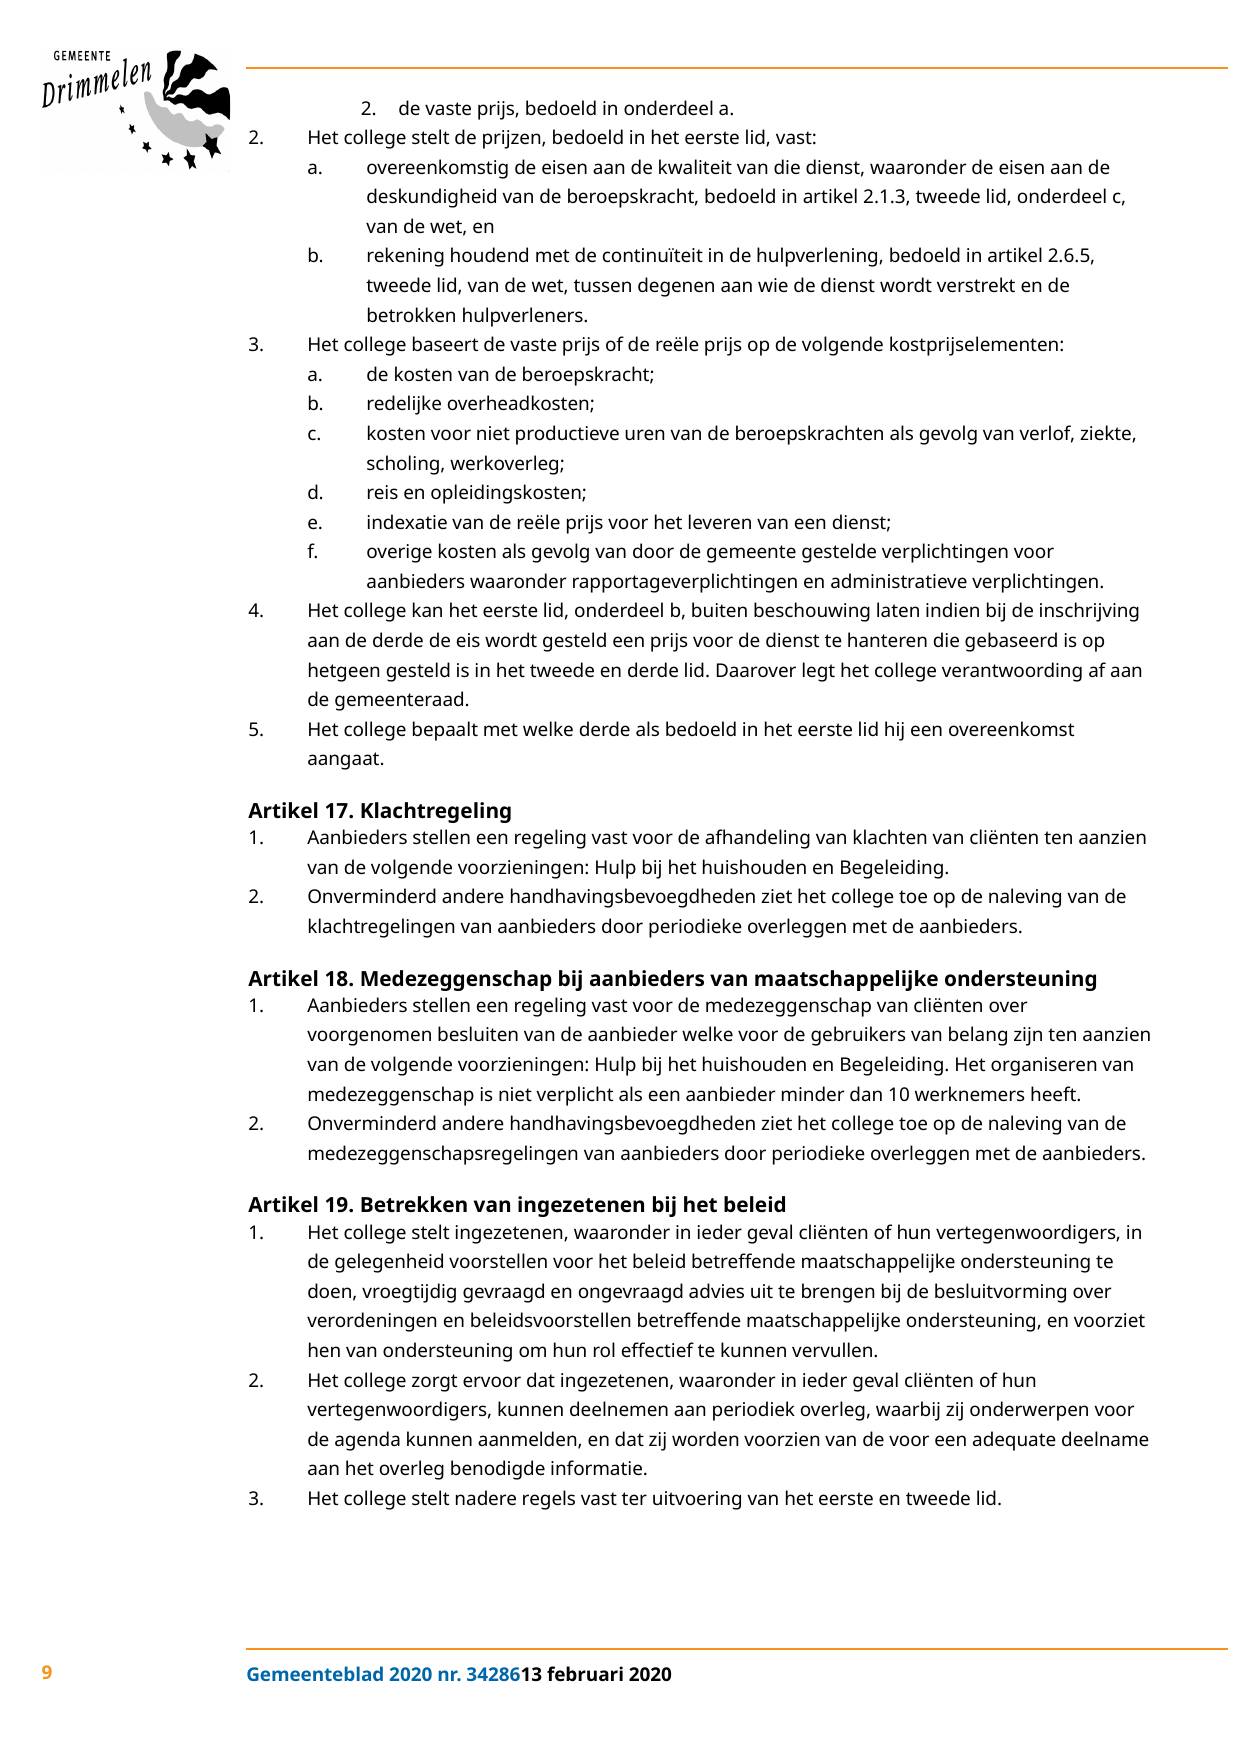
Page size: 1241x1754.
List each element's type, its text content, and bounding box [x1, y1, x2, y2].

list Het college bepaalt met welke derde als bedoeld in het eerste lid hij een overeenkomst aangaat. [248, 716, 1152, 771]
list Het college stelt de prijzen, bedoeld in het eerste lid, vast: [248, 124, 1152, 150]
list Onverminderd andere handhavingsbevoegdheden ziet het college toe op de naleving van de klachtregelingen van aanbieders door periodieke overleggen met de aanbieders. [248, 884, 1152, 939]
list indexatie van de reële prijs voor het leveren van een dienst; [307, 509, 1152, 535]
list Aanbieders stellen een regeling vast voor de afhandeling van klachten van cliënten ten aanzien van de volgende voorzieningen: Hulp bij het huishouden en Begeleiding. [248, 824, 1152, 880]
list Het college zorgt ervoor dat ingezetenen, waaronder in ieder geval cliënten of hun vertegenwoordigers, kunnen deelnemen aan periodiek overleg, waarbij zij onderwerpen voor de agenda kunnen aanmelden, en dat zij worden voorzien van de voor een adequate deelname aan het overleg benodigde informatie. [248, 1367, 1152, 1481]
list overeenkomstig de eisen aan de kwaliteit van die dienst, waaronder de eisen aan de deskundigheid van de beroepskracht, bedoeld in artikel 2.1.3, tweede lid, onderdeel c, van de wet, en [307, 154, 1152, 239]
list reis en opleidingskosten; [307, 479, 1152, 505]
picture [41, 47, 231, 172]
list redelijke overheadkosten; [307, 391, 1152, 416]
text Artikel 19. Betrekken van ingezetenen bij het beleid [248, 1190, 1152, 1219]
list Het college baseert de vaste prijs of de reële prijs op de volgende kostprijselementen: [248, 331, 1152, 357]
list Het college stelt ingezetenen, waaronder in ieder geval cliënten of hun vertegenwoordigers, in de gelegenheid voorstellen voor het beleid betreffende maatschappelijke ondersteuning te doen, vroegtijdig gevraagd en ongevraagd advies uit te brengen bij de besluitvorming over verordeningen en beleidsvoorstellen betreffende maatschappelijke ondersteuning, en voorziet hen van ondersteuning om hun rol effectief te kunnen vervullen. [248, 1219, 1152, 1363]
list de kosten van de beroepskracht; [307, 361, 1152, 387]
list de vaste prijs, bedoeld in onderdeel a. [361, 95, 1152, 121]
list overige kosten als gevolg van door de gemeente gestelde verplichtingen voor aanbieders waaronder rapportageverplichtingen en administratieve verplichtingen. [307, 538, 1152, 594]
text Artikel 17. Klachtregeling [248, 796, 1152, 824]
list kosten voor niet productieve uren van de beroepskrachten als gevolg van verlof, ziekte, scholing, werkoverleg; [307, 420, 1152, 476]
list Onverminderd andere handhavingsbevoegdheden ziet het college toe op de naleving van de medezeggenschapsregelingen van aanbieders door periodieke overleggen met de aanbieders. [248, 1110, 1152, 1166]
list Aanbieders stellen een regeling vast voor de medezeggenschap van cliënten over voorgenomen besluiten van de aanbieder welke voor de gebruikers van belang zijn ten aanzien van de volgende voorzieningen: Hulp bij het huishouden en Begeleiding. Het organiseren van medezeggenschap is niet verplicht als een aanbieder minder dan 10 werknemers heeft. [248, 992, 1152, 1107]
list rekening houdend met de continuïteit in de hulpverlening, bedoeld in artikel 2.6.5, tweede lid, van de wet, tussen degenen aan wie de dienst wordt verstrekt en de betrokken hulpverleners. [307, 243, 1152, 328]
list Het college stelt nadere regels vast ter uitvoering van het eerste en tweede lid. [248, 1485, 1152, 1511]
list Het college kan het eerste lid, onderdeel b, buiten beschouwing laten indien bij de inschrijving aan de derde de eis wordt gesteld een prijs voor de dienst te hanteren die gebaseerd is op hetgeen gesteld is in het tweede en derde lid. Daarover legt het college verantwoording af aan de gemeenteraad. [248, 598, 1152, 712]
text Artikel 18. Medezeggenschap bij aanbieders van maatschappelijke ondersteuning [248, 964, 1152, 992]
